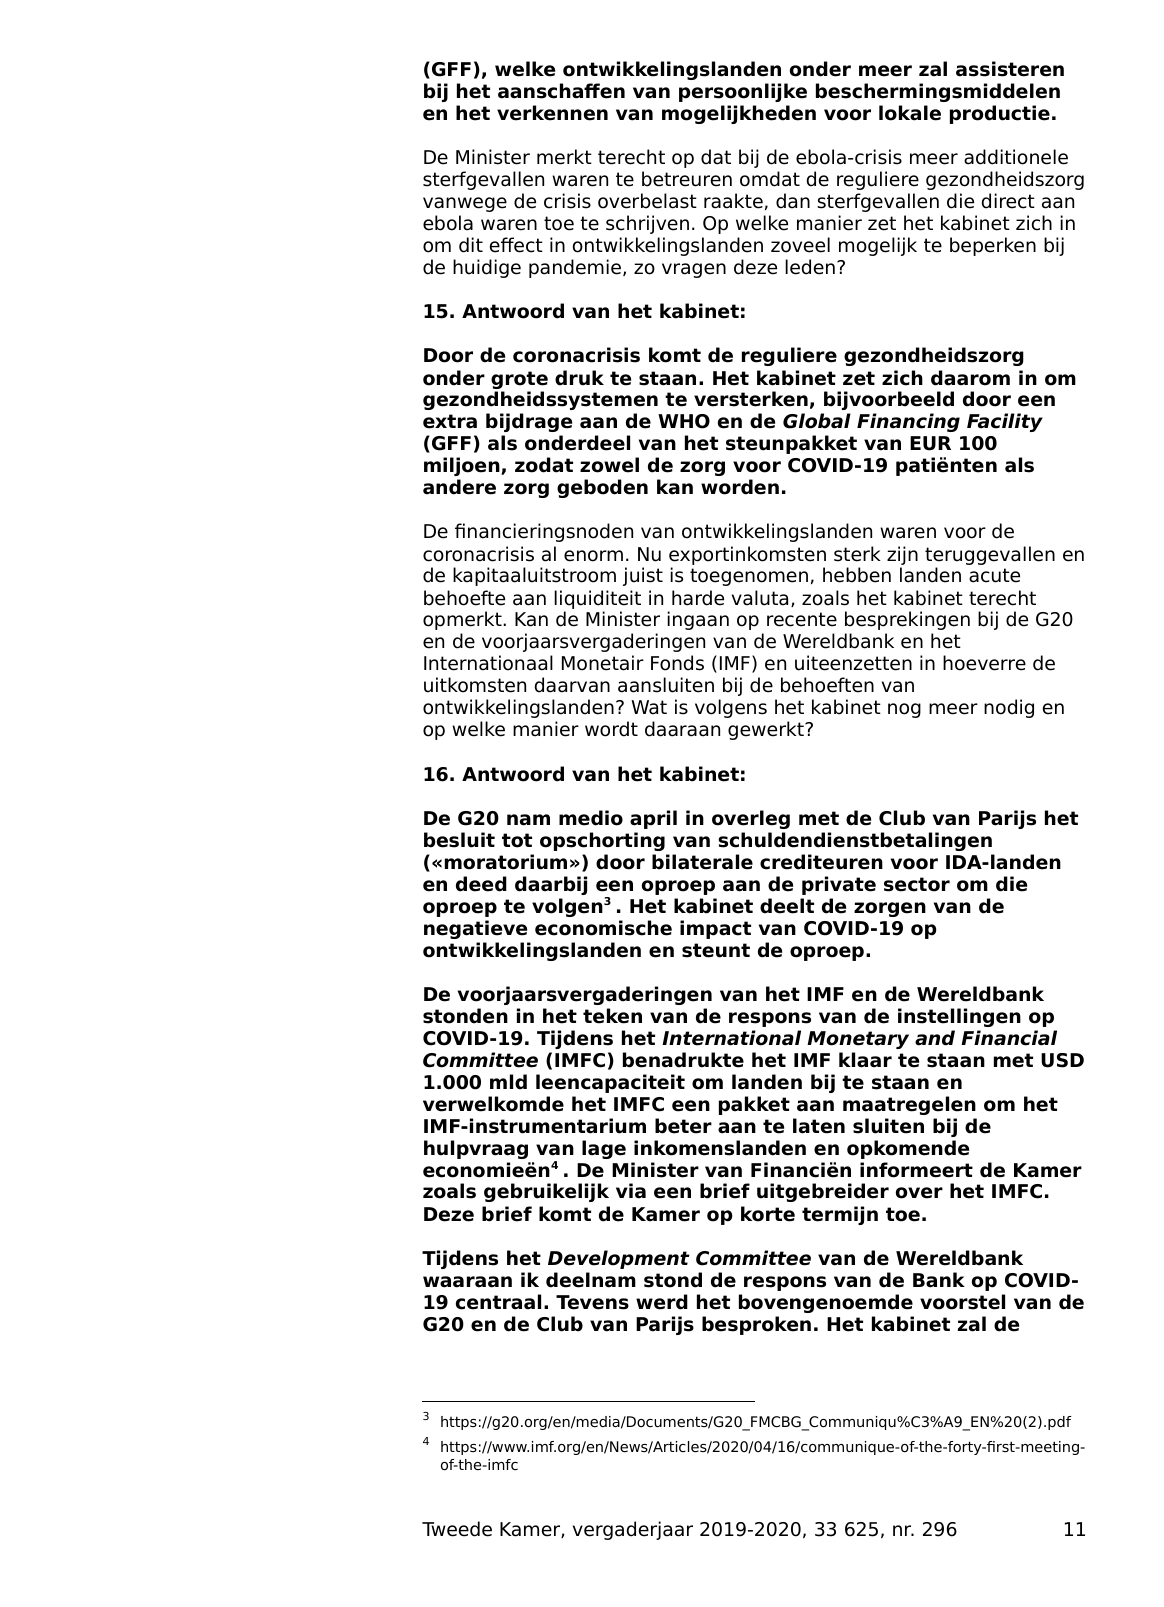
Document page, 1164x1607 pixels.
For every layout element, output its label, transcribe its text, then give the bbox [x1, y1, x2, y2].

text De financieringsnoden van ontwikkelingslanden waren voor de coronacrisis al enorm. Nu exportinkomsten sterk zijn teruggevallen en de kapitaaluitstroom juist is toegenomen, hebben landen acute behoefte aan liquiditeit in harde valuta, zoals het kabinet terecht opmerkt. Kan de Minister ingaan op recente besprekingen bij de G20 en de voorjaarsvergaderingen van de Wereldbank en het Internationaal Monetair Fonds (IMF) en uiteenzetten in hoeverre de uitkomsten daarvan aansluiten bij de behoeften van ontwikkelingslanden? Wat is volgens het kabinet nog meer nodig en op welke manier wordt daaraan gewerkt? [422, 521, 1087, 741]
text De voorjaarsvergaderingen van het IMF en de Wereldbank stonden in het teken van de respons van de instellingen op COVID-19. Tijdens het International Monetary and Financial Committee (IMFC) benadrukte het IMF klaar te staan met USD 1.000 mld leencapaciteit om landen bij te staan en verwelkomde het IMFC een pakket aan maatregelen om het IMF-instrumentarium beter aan te laten sluiten bij de hulpvraag van lage inkomenslanden en opkomende economieën. De Minister van Financiën informeert de Kamer zoals gebruikelijk via een brief uitgebreider over het IMFC. Deze brief komt de Kamer op korte termijn toe. [422, 984, 1087, 1225]
text De Minister merkt terecht op dat bij de ebola-crisis meer additionele sterfgevallen waren te betreuren omdat de reguliere gezondheidszorg vanwege de crisis overbelast raakte, dan sterfgevallen die direct aan ebola waren toe te schrijven. Op welke manier zet het kabinet zich in om dit effect in ontwikkelingslanden zoveel mogelijk te beperken bij de huidige pandemie, zo vragen deze leden? [422, 147, 1087, 279]
text https://www.imf.org/en/News/Articles/2020/04/16/communique-of-the-forty-first-meeting-of-the-imfc [422, 1435, 1087, 1474]
text Tijdens het Development Committee van de Wereldbank waaraan ik deelnam stond de respons van de Bank op COVID-19 centraal. Tevens werd het bovengenoemde voorstel van de G20 en de Club van Parijs besproken. Het kabinet zal de [422, 1248, 1087, 1336]
text https://g20.org/en/media/Documents/G20_FMCBG_Communiqu%C3%A9_EN%20(2).pdf [422, 1410, 1087, 1432]
subtitle 16. Antwoord van het kabinet: [422, 763, 1087, 785]
text Door de coronacrisis komt de reguliere gezondheidszorg onder grote druk te staan. Het kabinet zet zich daarom in om gezondheidssystemen te versterken, bijvoorbeeld door een extra bijdrage aan de WHO en de Global Financing Facility (GFF) als onderdeel van het steunpakket van EUR 100 miljoen, zodat zowel de zorg voor COVID-19 patiënten als andere zorg geboden kan worden. [422, 345, 1087, 499]
text (GFF), welke ontwikkelingslanden onder meer zal assisteren bij het aanschaffen van persoonlijke beschermingsmiddelen en het verkennen van mogelijkheden voor lokale productie. [422, 59, 1087, 125]
text De G20 nam medio april in overleg met de Club van Parijs het besluit tot opschorting van schuldendienstbetalingen («moratorium») door bilaterale crediteuren voor IDA-landen en deed daarbij een oproep aan de private sector om die oproep te volgen. Het kabinet deelt de zorgen van de negatieve economische impact van COVID-19 op ontwikkelingslanden en steunt de oproep. [422, 808, 1087, 961]
subtitle 15. Antwoord van het kabinet: [422, 301, 1087, 323]
